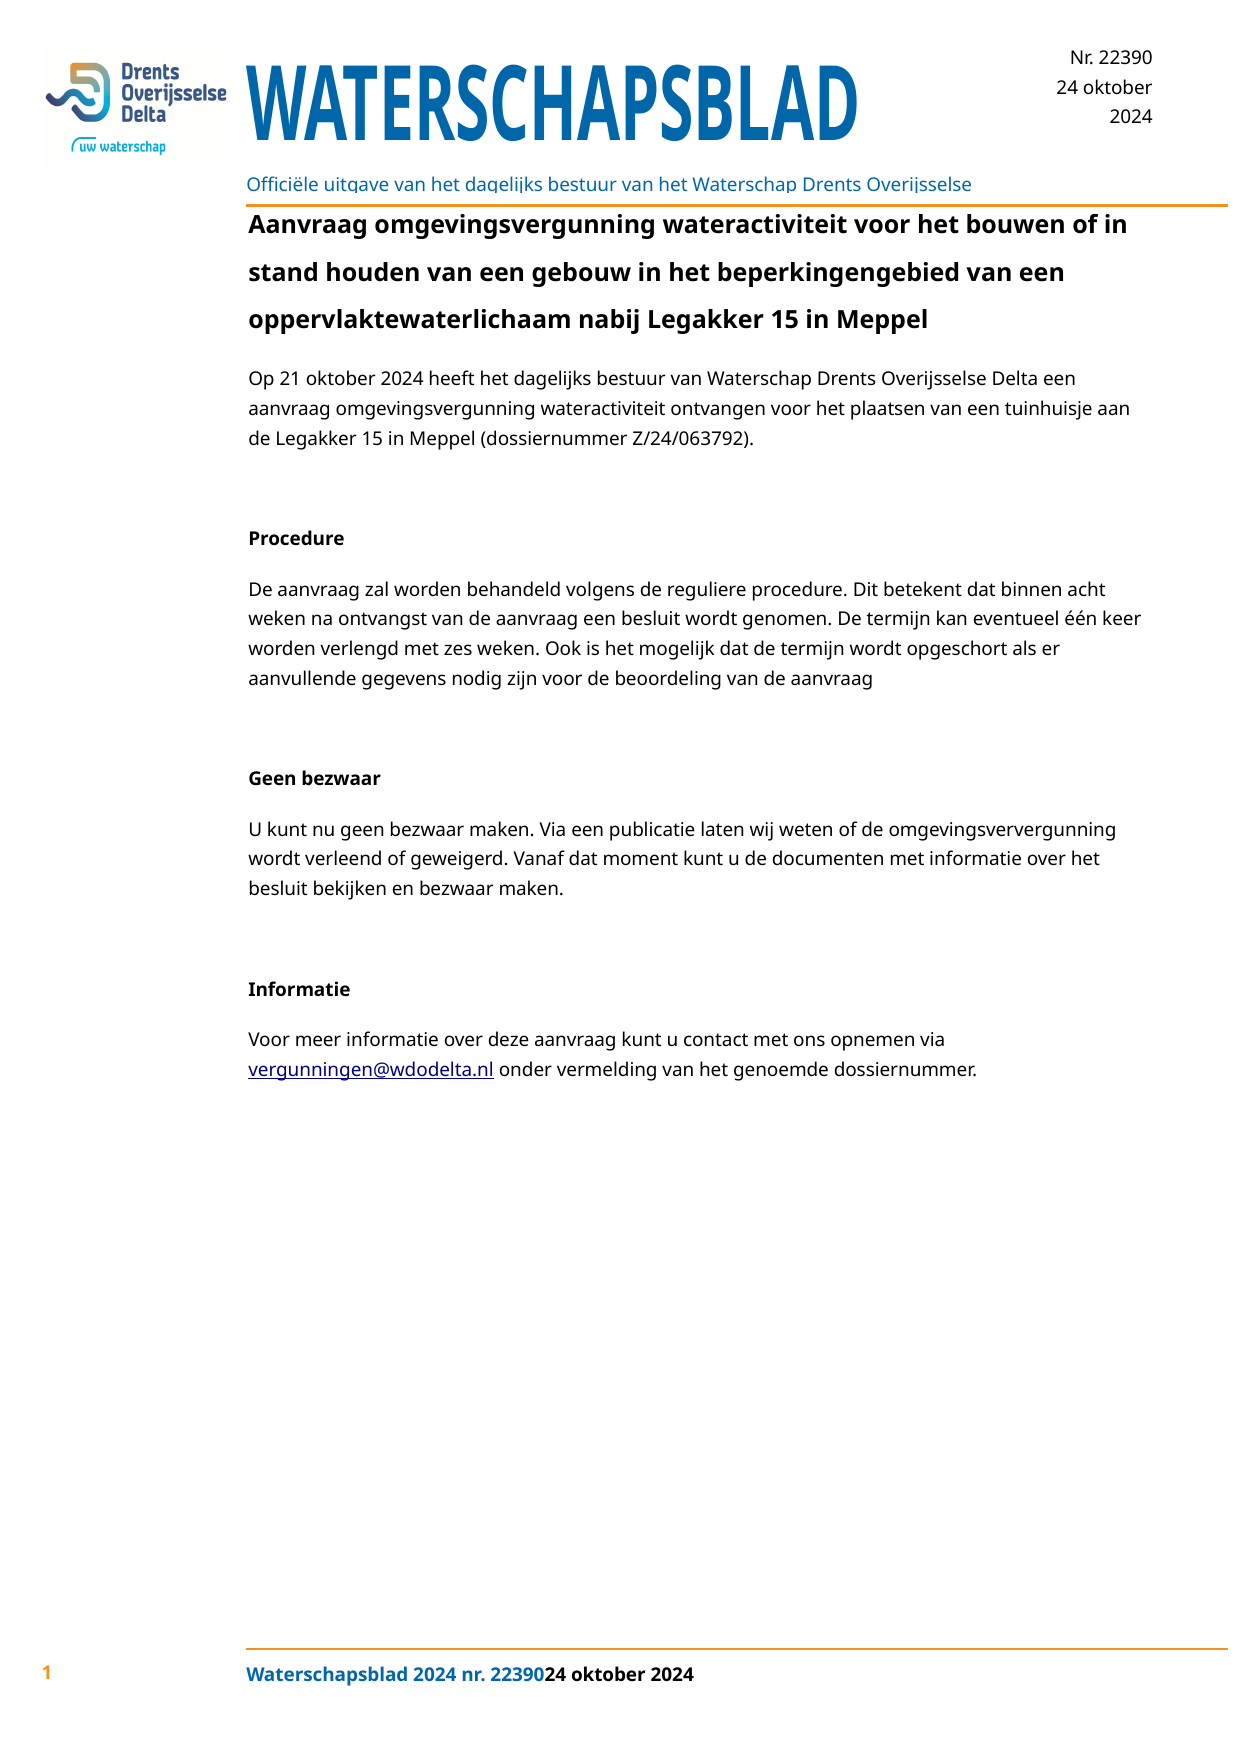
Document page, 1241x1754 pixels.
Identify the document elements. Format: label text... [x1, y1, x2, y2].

text Op 21 oktober 2024 heeft het dagelijks bestuur van Waterschap Drents Overijsselse Delta een aanvraag omgevingsvergunning wateractiviteit ontvangen voor het plaatsen van een tuinhuisje aan de Legakker 15 in Meppel (dossiernummer Z/24/063792). [248, 366, 1152, 450]
text Informatie [248, 976, 1152, 1002]
text Procedure [248, 526, 1152, 551]
text Aanvraag omgevingsvergunning wateractiviteit voor het bouwen of in stand houden van een gebouw in het beperkingengebied van een oppervlaktewaterlichaam nabij Legakker 15 in Meppel [248, 207, 1152, 336]
text U kunt nu geen bezwaar maken. Via een publicatie laten wij weten of de omgevingsververgunning wordt verleend of geweigerd. Vanaf dat moment kunt u de documenten met informatie over het besluit bekijken en bezwaar maken. [248, 816, 1152, 901]
text De aanvraag zal worden behandeld volgens de reguliere procedure. Dit betekent dat binnen acht weken na ontvangst van de aanvraag een besluit wordt genomen. De termijn kan eventueel één keer worden verlengd met zes weken. Ook is het mogelijk dat de termijn wordt opgeschort als er aanvullende gegevens nodig zijn voor de beoordeling van de aanvraag [248, 576, 1152, 690]
text Voor meer informatie over deze aanvraag kunt u contact met ons opnemen via vergunningen@wdodelta.nl onder vermelding van het genoemde dossiernummer. [248, 1026, 1152, 1082]
text Geen bezwaar [248, 766, 1152, 791]
picture [41, 47, 231, 172]
